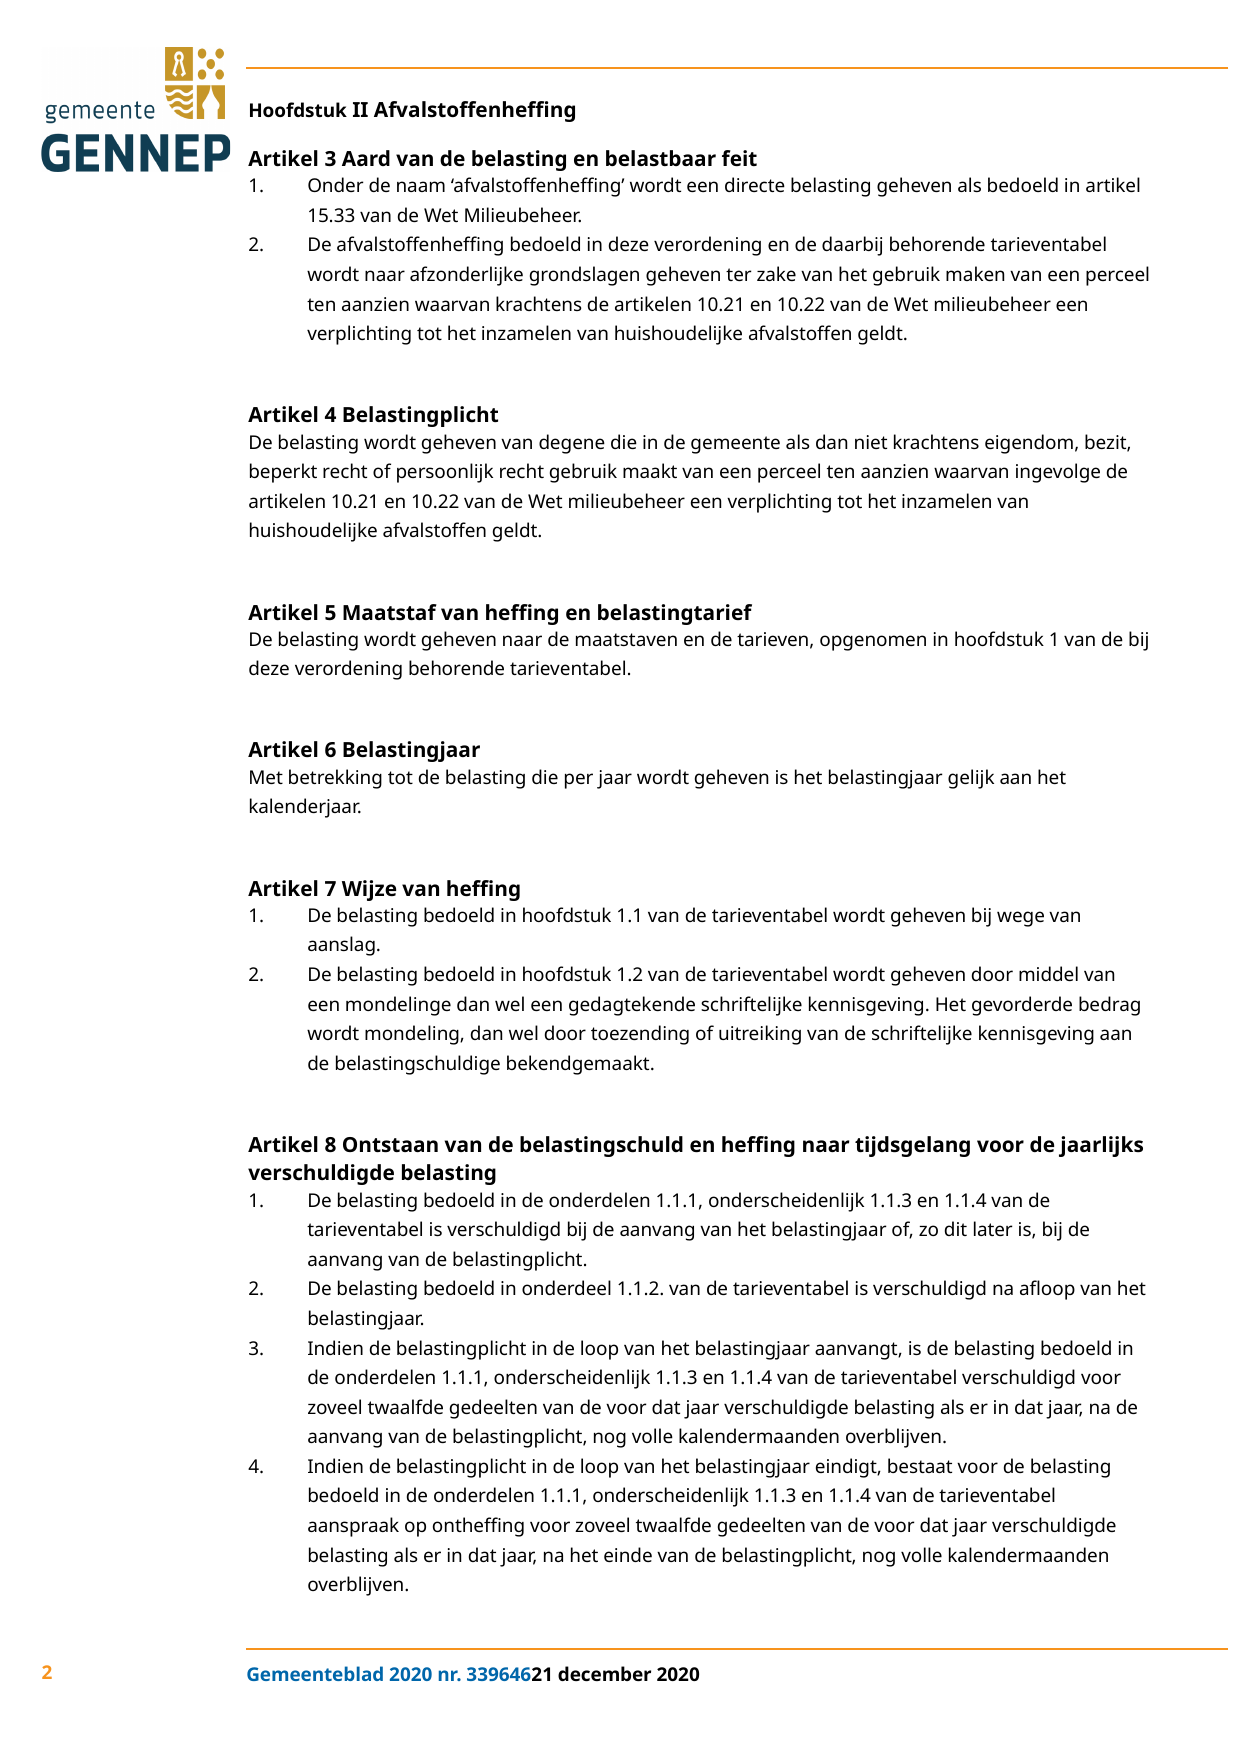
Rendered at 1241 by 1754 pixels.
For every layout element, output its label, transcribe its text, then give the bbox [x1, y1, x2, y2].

list De belasting bedoeld in hoofdstuk 1.1 van de tarieventabel wordt geheven bij wege van aanslag. [248, 902, 1152, 957]
picture [41, 47, 231, 172]
text Artikel 5 Maatstaf van heffing en belastingtarief [248, 598, 1152, 626]
text Artikel 3 Aard van de belasting en belastbaar feit [248, 144, 1152, 172]
text De belasting wordt geheven van degene die in de gemeente als dan niet krachtens eigendom, bezit, beperkt recht of persoonlijk recht gebruik maakt van een perceel ten aanzien waarvan ingevolge de artikelen 10.21 en 10.22 van de Wet milieubeheer een verplichting tot het inzamelen van huishoudelijke afvalstoffen geldt. [248, 429, 1152, 543]
text Met betrekking tot de belasting die per jaar wordt geheven is het belastingjaar gelijk aan het kalenderjaar. [248, 764, 1152, 819]
list De belasting bedoeld in onderdeel 1.1.2. van de tarieventabel is verschuldigd na afloop van het belastingjaar. [248, 1276, 1152, 1331]
text Artikel 7 Wijze van heffing [248, 874, 1152, 902]
list De belasting bedoeld in de onderdelen 1.1.1, onderscheidenlijk 1.1.3 en 1.1.4 van de tarieventabel is verschuldigd bij de aanvang van het belastingjaar of, zo dit later is, bij de aanvang van de belastingplicht. [248, 1187, 1152, 1272]
text De belasting wordt geheven naar de maatstaven en de tarieven, opgenomen in hoofdstuk 1 van de bij deze verordening behorende tarieventabel. [248, 626, 1152, 681]
text Artikel 4 Belastingplicht [248, 400, 1152, 429]
list De belasting bedoeld in hoofdstuk 1.2 van de tarieventabel wordt geheven door middel van een mondelinge dan wel een gedagtekende schriftelijke kennisgeving. Het gevorderde bedrag wordt mondeling, dan wel door toezending of uitreiking van de schriftelijke kennisgeving aan de belastingschuldige bekendgemaakt. [248, 961, 1152, 1076]
text Artikel 8 Ontstaan van de belastingschuld en heffing naar tijdsgelang voor de jaarlijks verschuldigde belasting [248, 1130, 1152, 1187]
list De afvalstoffenheffing bedoeld in deze verordening en de daarbij behorende tarieventabel wordt naar afzonderlijke grondslagen geheven ter zake van het gebruik maken van een perceel ten aanzien waarvan krachtens de artikelen 10.21 en 10.22 van de Wet milieubeheer een verplichting tot het inzamelen van huishoudelijke afvalstoffen geldt. [248, 232, 1152, 346]
list Indien de belastingplicht in de loop van het belastingjaar aanvangt, is de belasting bedoeld in de onderdelen 1.1.1, onderscheidenlijk 1.1.3 en 1.1.4 van de tarieventabel verschuldigd voor zoveel twaalfde gedeelten van de voor dat jaar verschuldigde belasting als er in dat jaar, na de aanvang van de belastingplicht, nog volle kalendermaanden overblijven. [248, 1335, 1152, 1449]
list Onder de naam ‘afvalstoffenheffing’ wordt een directe belasting geheven als bedoeld in artikel 15.33 van de Wet Milieubeheer. [248, 172, 1152, 228]
text Hoofdstuk II Afvalstoffenheffing [248, 95, 1152, 123]
list Indien de belastingplicht in de loop van het belastingjaar eindigt, bestaat voor de belasting bedoeld in de onderdelen 1.1.1, onderscheidenlijk 1.1.3 en 1.1.4 van de tarieventabel aanspraak op ontheffing voor zoveel twaalfde gedeelten van de voor dat jaar verschuldigde belasting als er in dat jaar, na het einde van de belastingplicht, nog volle kalendermaanden overblijven. [248, 1453, 1152, 1597]
text Artikel 6 Belastingjaar [248, 736, 1152, 764]
